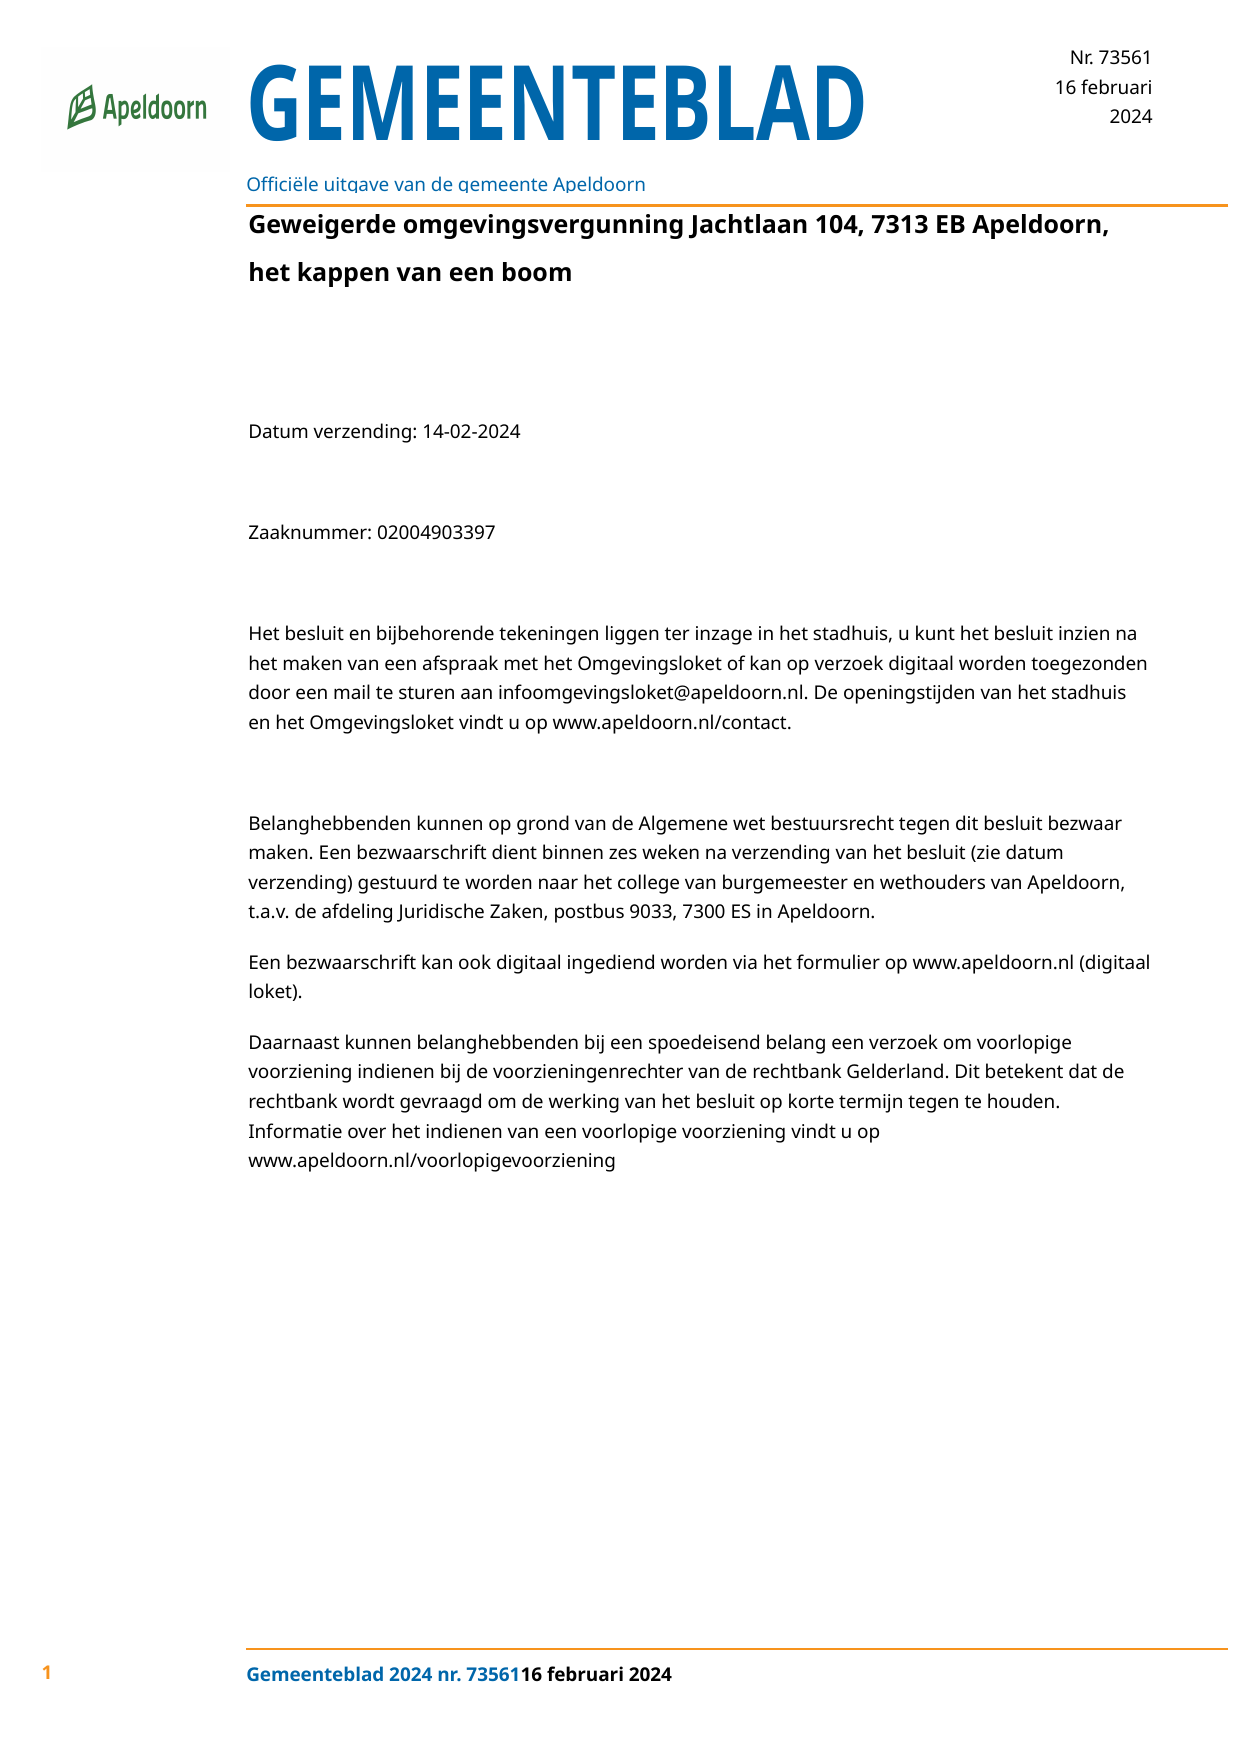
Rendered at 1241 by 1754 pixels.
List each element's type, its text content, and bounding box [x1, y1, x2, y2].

text Een bezwaarschrift kan ook digitaal ingediend worden via het formulier op www.apeldoorn.nl (digitaal loket). [248, 949, 1152, 1004]
picture [41, 47, 231, 172]
text Belanghebbenden kunnen op grond van de Algemene wet bestuursrecht tegen dit besluit bezwaar maken. Een bezwaarschrift dient binnen zes weken na verzending van het besluit (zie datum verzending) gestuurd te worden naar het college van burgemeester en wethouders van Apeldoorn, t.a.v. de afdeling Juridische Zaken, postbus 9033, 7300 ES in Apeldoorn. [248, 810, 1152, 924]
text Geweigerde omgevingsvergunning Jachtlaan 104, 7313 EB Apeldoorn, het kappen van een boom [248, 207, 1152, 288]
text Datum verzending: 14-02-2024 [248, 419, 1152, 444]
text Het besluit en bijbehorende tekeningen liggen ter inzage in het stadhuis, u kunt het besluit inzien na het maken van een afspraak met het Omgevingsloket of kan op verzoek digitaal worden toegezonden door een mail te sturen aan infoomgevingsloket@apeldoorn.nl. De openingstijden van het stadhuis en het Omgevingsloket vindt u op www.apeldoorn.nl/contact. [248, 620, 1152, 735]
text Daarnaast kunnen belanghebbenden bij een spoedeisend belang een verzoek om voorlopige voorziening indienen bij de voorzieningenrechter van de rechtbank Gelderland. Dit betekent dat de rechtbank wordt gevraagd om de werking van het besluit op korte termijn tegen te houden. Informatie over het indienen van een voorlopige voorziening vindt u op www.apeldoorn.nl/voorlopigevoorziening [248, 1029, 1152, 1173]
text Zaaknummer: 02004903397 [248, 519, 1152, 545]
